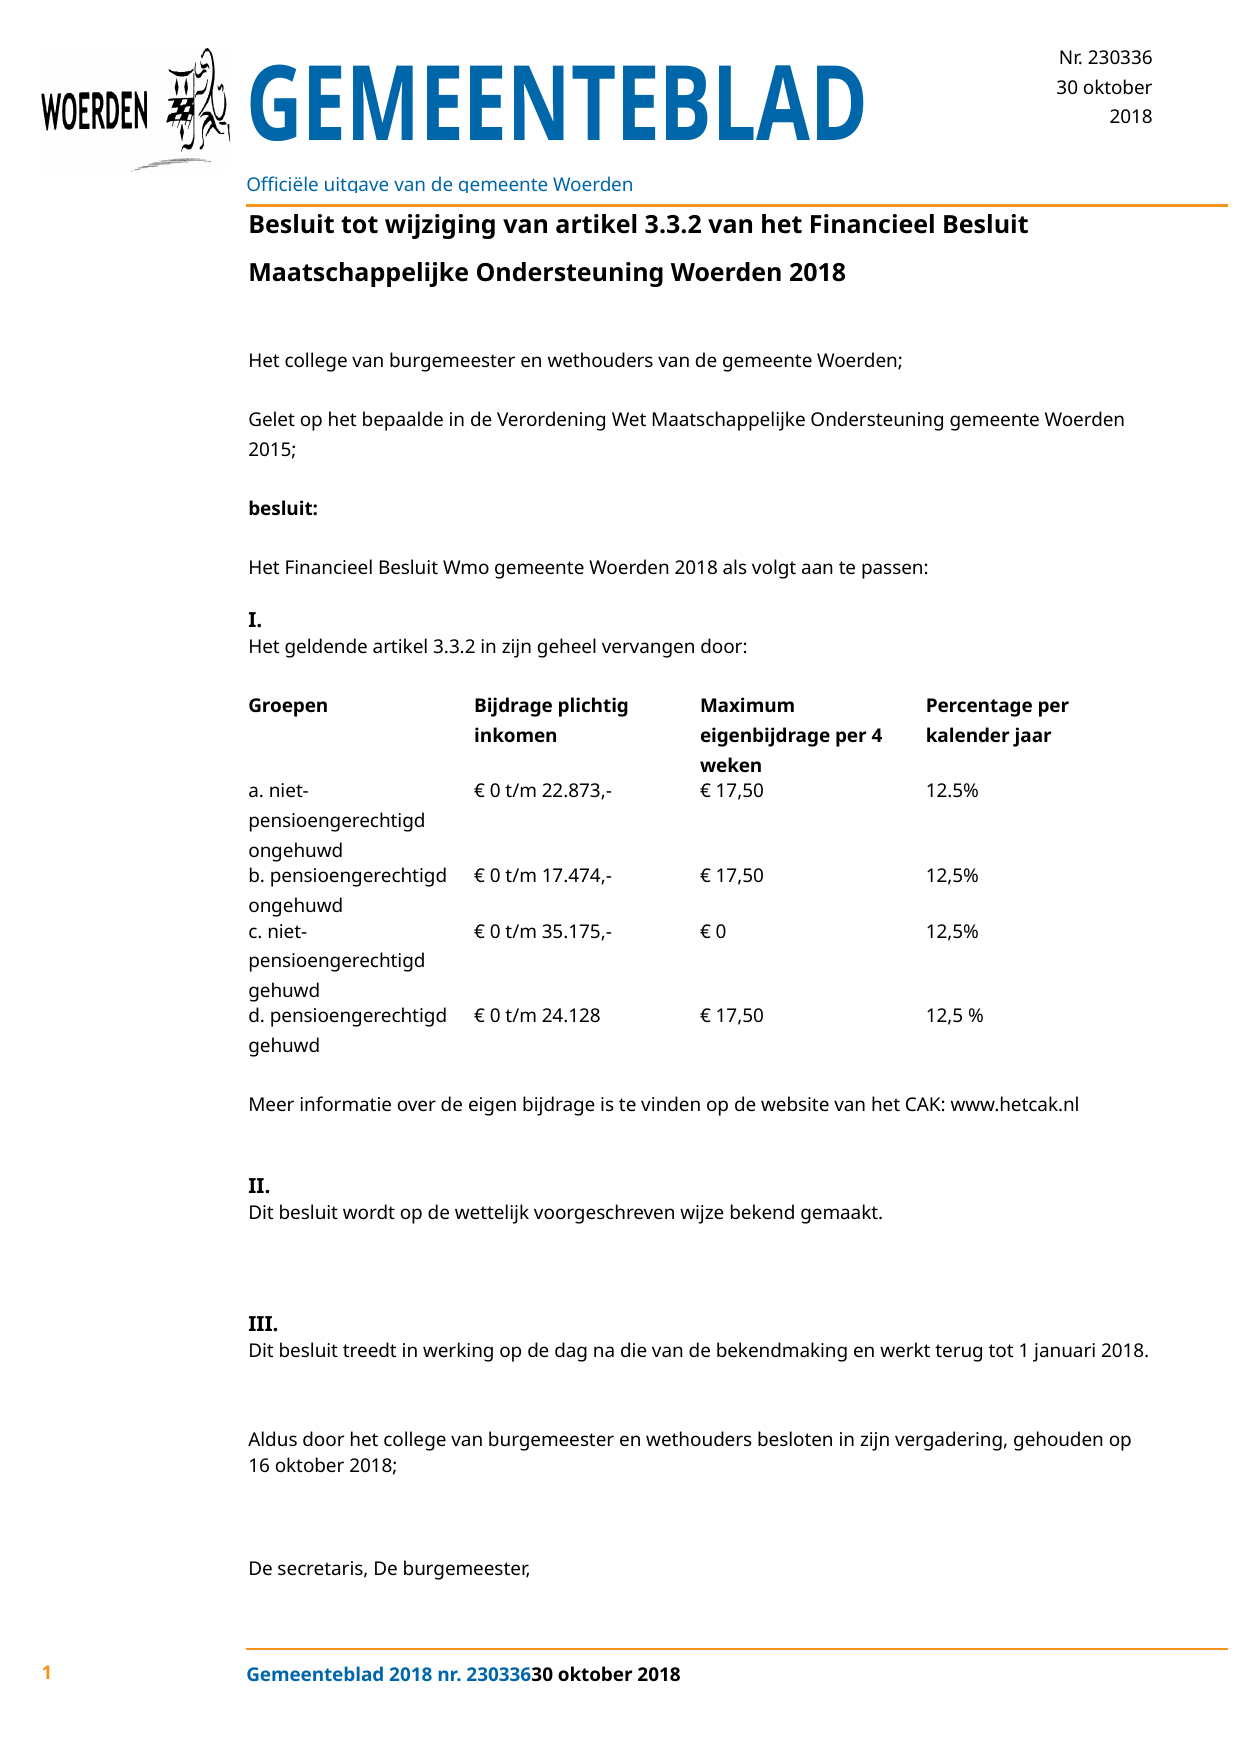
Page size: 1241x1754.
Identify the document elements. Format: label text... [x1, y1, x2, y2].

text Het geldende artikel 3.3.2 in zijn geheel vervangen door: [248, 633, 1152, 659]
table_header Maximum eigenbijdrage per 4 weken [700, 693, 926, 778]
table_cell 12,5% [926, 863, 1152, 918]
text Gelet op het bepaalde in de Verordening Wet Maatschappelijke Ondersteuning gemeente Woerden 2015; [248, 407, 1152, 462]
text De secretaris, De burgemeester, [248, 1555, 1152, 1580]
table_cell a. niet-pensioengerechtigd ongehuwd [248, 778, 474, 862]
table_header Bijdrage plichtig inkomen [474, 693, 700, 778]
table_cell € 0 t/m 35.175,- [474, 918, 700, 1003]
text Dit besluit treedt in werking op de dag na die van de bekendmaking en werkt terug tot 1 januari 2018. [248, 1337, 1152, 1363]
table_cell € 17,50 [700, 863, 926, 918]
picture [41, 47, 231, 172]
table_cell 12,5 % [926, 1003, 1152, 1058]
text Besluit tot wijziging van artikel 3.3.2 van het Financieel Besluit Maatschappelijke Ondersteuning Woerden 2018 [248, 207, 1152, 288]
table_cell € 17,50 [700, 778, 926, 862]
table_cell € 0 t/m 22.873,- [474, 778, 700, 862]
table_cell b. pensioengerechtigd ongehuwd [248, 863, 474, 918]
text Het Financieel Besluit Wmo gemeente Woerden 2018 als volgt aan te passen: [248, 554, 1152, 580]
text Meer informatie over de eigen bijdrage is te vinden op de website van het CAK: www.hetcak.nl [248, 1091, 1152, 1117]
text besluit: [248, 495, 1152, 521]
table_header Percentage per kalender jaar [926, 693, 1152, 778]
table_cell € 0 [700, 918, 926, 1003]
table_cell € 0 t/m 17.474,- [474, 863, 700, 918]
text I. [248, 605, 1152, 633]
table_cell d. pensioengerechtigd gehuwd [248, 1003, 474, 1058]
text Het college van burgemeester en wethouders van de gemeente Woerden; [248, 347, 1152, 373]
text II. [248, 1171, 1152, 1199]
text III. [248, 1309, 1152, 1337]
table_header Groepen [248, 693, 474, 778]
table_cell € 0 t/m 24.128 [474, 1003, 700, 1058]
table_cell 12,5% [926, 918, 1152, 1003]
text Aldus door het college van burgemeester en wethouders besloten in zijn vergadering, gehouden op 16 oktober 2018; [248, 1426, 1152, 1477]
text Dit besluit wordt op de wettelijk voorgeschreven wijze bekend gemaakt. [248, 1199, 1152, 1225]
table_cell € 17,50 [700, 1003, 926, 1058]
table_cell c. niet-pensioengerechtigd gehuwd [248, 918, 474, 1003]
table_cell 12.5% [926, 778, 1152, 862]
